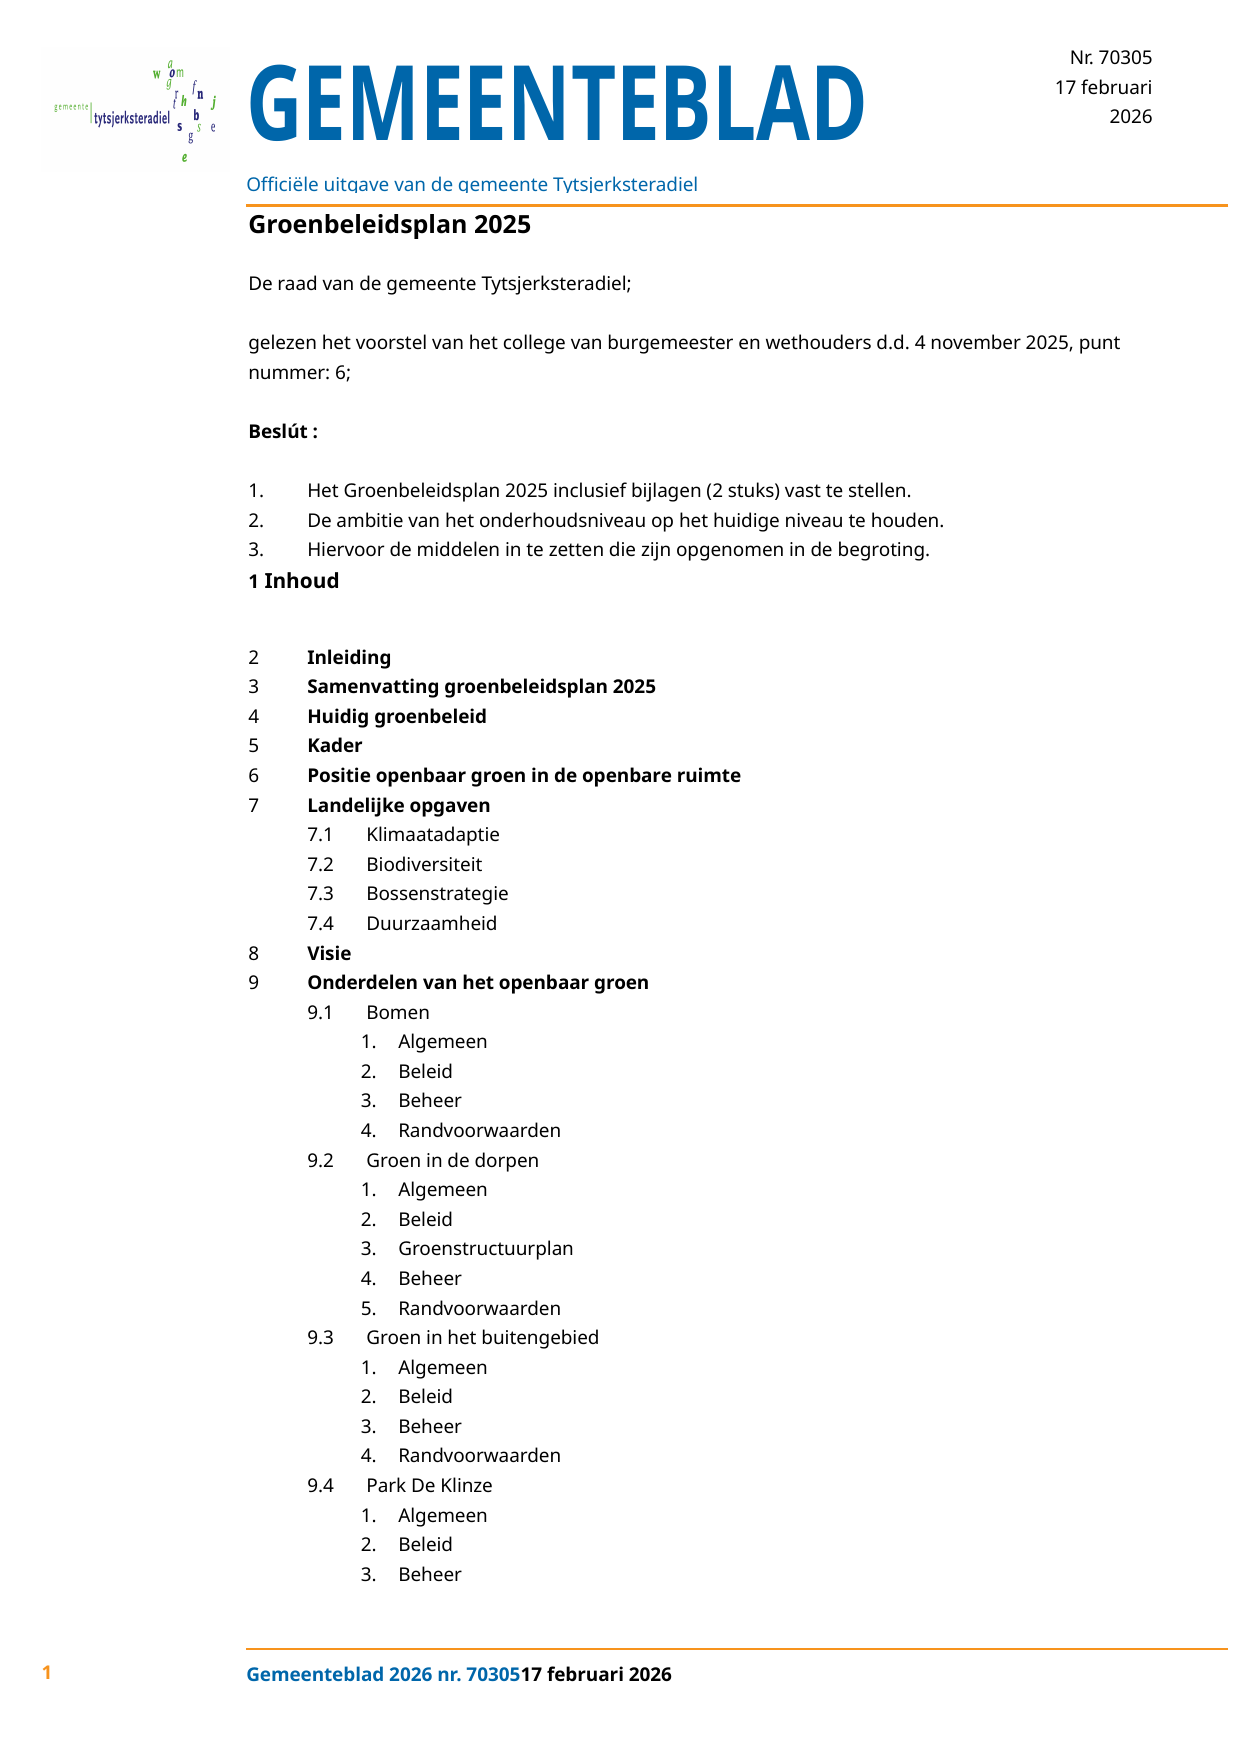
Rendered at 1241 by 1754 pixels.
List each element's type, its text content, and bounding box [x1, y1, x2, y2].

list Het Groenbeleidsplan 2025 inclusief bijlagen (2 stuks) vast te stellen. [248, 477, 1152, 503]
list Kader [248, 733, 1152, 758]
list Groen in de dorpen [307, 1147, 1152, 1172]
list Algemeen [361, 1028, 1152, 1054]
list Beleid [361, 1206, 1152, 1232]
list Biodiversiteit [307, 851, 1152, 877]
text gelezen het voorstel van het college van burgemeester en wethouders d.d. 4 november 2025, punt nummer: 6; [248, 329, 1152, 385]
list Randvoorwaarden [361, 1443, 1152, 1468]
list Bomen [307, 999, 1152, 1024]
list Positie openbaar groen in de openbare ruimte [248, 762, 1152, 788]
list Duurzaamheid [307, 910, 1152, 936]
list Randvoorwaarden [361, 1117, 1152, 1143]
list De ambitie van het onderhoudsniveau op het huidige niveau te houden. [248, 507, 1152, 533]
text Groenbeleidsplan 2025 [248, 207, 1152, 241]
list Onderdelen van het openbaar groen [248, 969, 1152, 995]
list Klimaatadaptie [307, 821, 1152, 847]
list Beleid [361, 1383, 1152, 1409]
list Landelijke opgaven [248, 792, 1152, 817]
picture [41, 47, 231, 172]
list Beleid [361, 1531, 1152, 1557]
list Groenstructuurplan [361, 1236, 1152, 1261]
list Hiervoor de middelen in te zetten die zijn opgenomen in de begroting. [248, 537, 1152, 562]
list Beheer [361, 1413, 1152, 1439]
list Beheer [361, 1265, 1152, 1291]
list Randvoorwaarden [361, 1295, 1152, 1320]
list Beheer [361, 1088, 1152, 1113]
list Beheer [361, 1561, 1152, 1587]
text 1 Inhoud [248, 566, 1152, 594]
list Beleid [361, 1058, 1152, 1084]
list Algemeen [361, 1502, 1152, 1527]
list Inleiding [248, 644, 1152, 669]
list Algemeen [361, 1176, 1152, 1202]
list Samenvatting groenbeleidsplan 2025 [248, 673, 1152, 699]
list Algemeen [361, 1354, 1152, 1379]
list Visie [248, 940, 1152, 965]
text Beslút : [248, 418, 1152, 444]
text De raad van de gemeente Tytsjerksteradiel; [248, 270, 1152, 296]
list Bossenstrategie [307, 881, 1152, 906]
list Huidig groenbeleid [248, 703, 1152, 729]
list Groen in het buitengebied [307, 1324, 1152, 1350]
list Park De Klinze [307, 1472, 1152, 1498]
